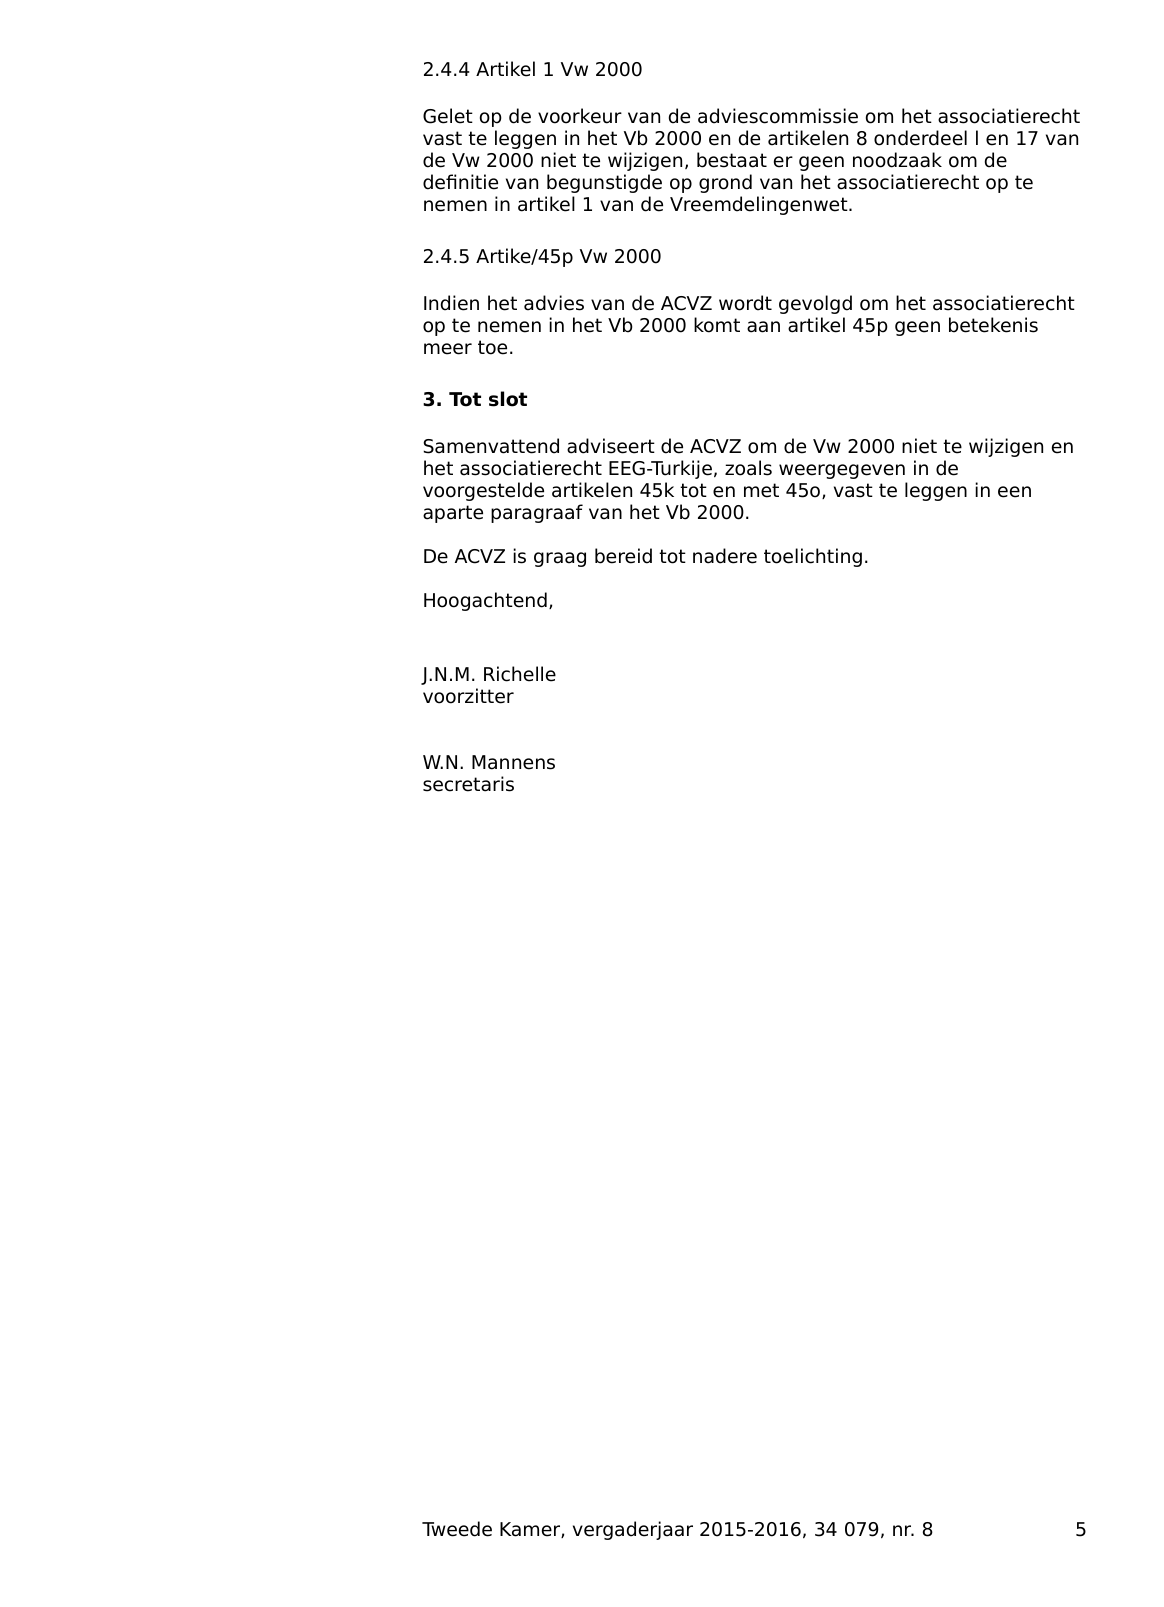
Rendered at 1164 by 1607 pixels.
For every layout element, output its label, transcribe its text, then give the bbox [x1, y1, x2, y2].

text Gelet op de voorkeur van de adviescommissie om het associatierecht vast te leggen in het Vb 2000 en de artikelen 8 onderdeel l en 17 van de Vw 2000 niet te wijzigen, bestaat er geen noodzaak om de definitie van begunstigde op grond van het associatierecht op te nemen in artikel 1 van de Vreemdelingenwet. [422, 106, 1087, 216]
text Hoogachtend, [422, 590, 1087, 612]
text J.N.M. Richelle voorzitter [422, 642, 1087, 708]
subtitle 2.4.4 Artikel 1 Vw 2000 [422, 59, 1087, 81]
subtitle 2.4.5 Artike/45p Vw 2000 [422, 246, 1087, 268]
text Samenvattend adviseert de ACVZ om de Vw 2000 niet te wijzigen en het associatierecht EEG-Turkije, zoals weergegeven in de voorgestelde artikelen 45k tot en met 45o, vast te leggen in een aparte paragraaf van het Vb 2000. [422, 436, 1087, 524]
subtitle 3. Tot slot [422, 389, 1087, 411]
text Indien het advies van de ACVZ wordt gevolgd om het associatierecht op te nemen in het Vb 2000 komt aan artikel 45p geen betekenis meer toe. [422, 293, 1087, 359]
text De ACVZ is graag bereid tot nadere toelichting. [422, 546, 1087, 568]
text W.N. Mannens secretaris [422, 730, 1087, 796]
